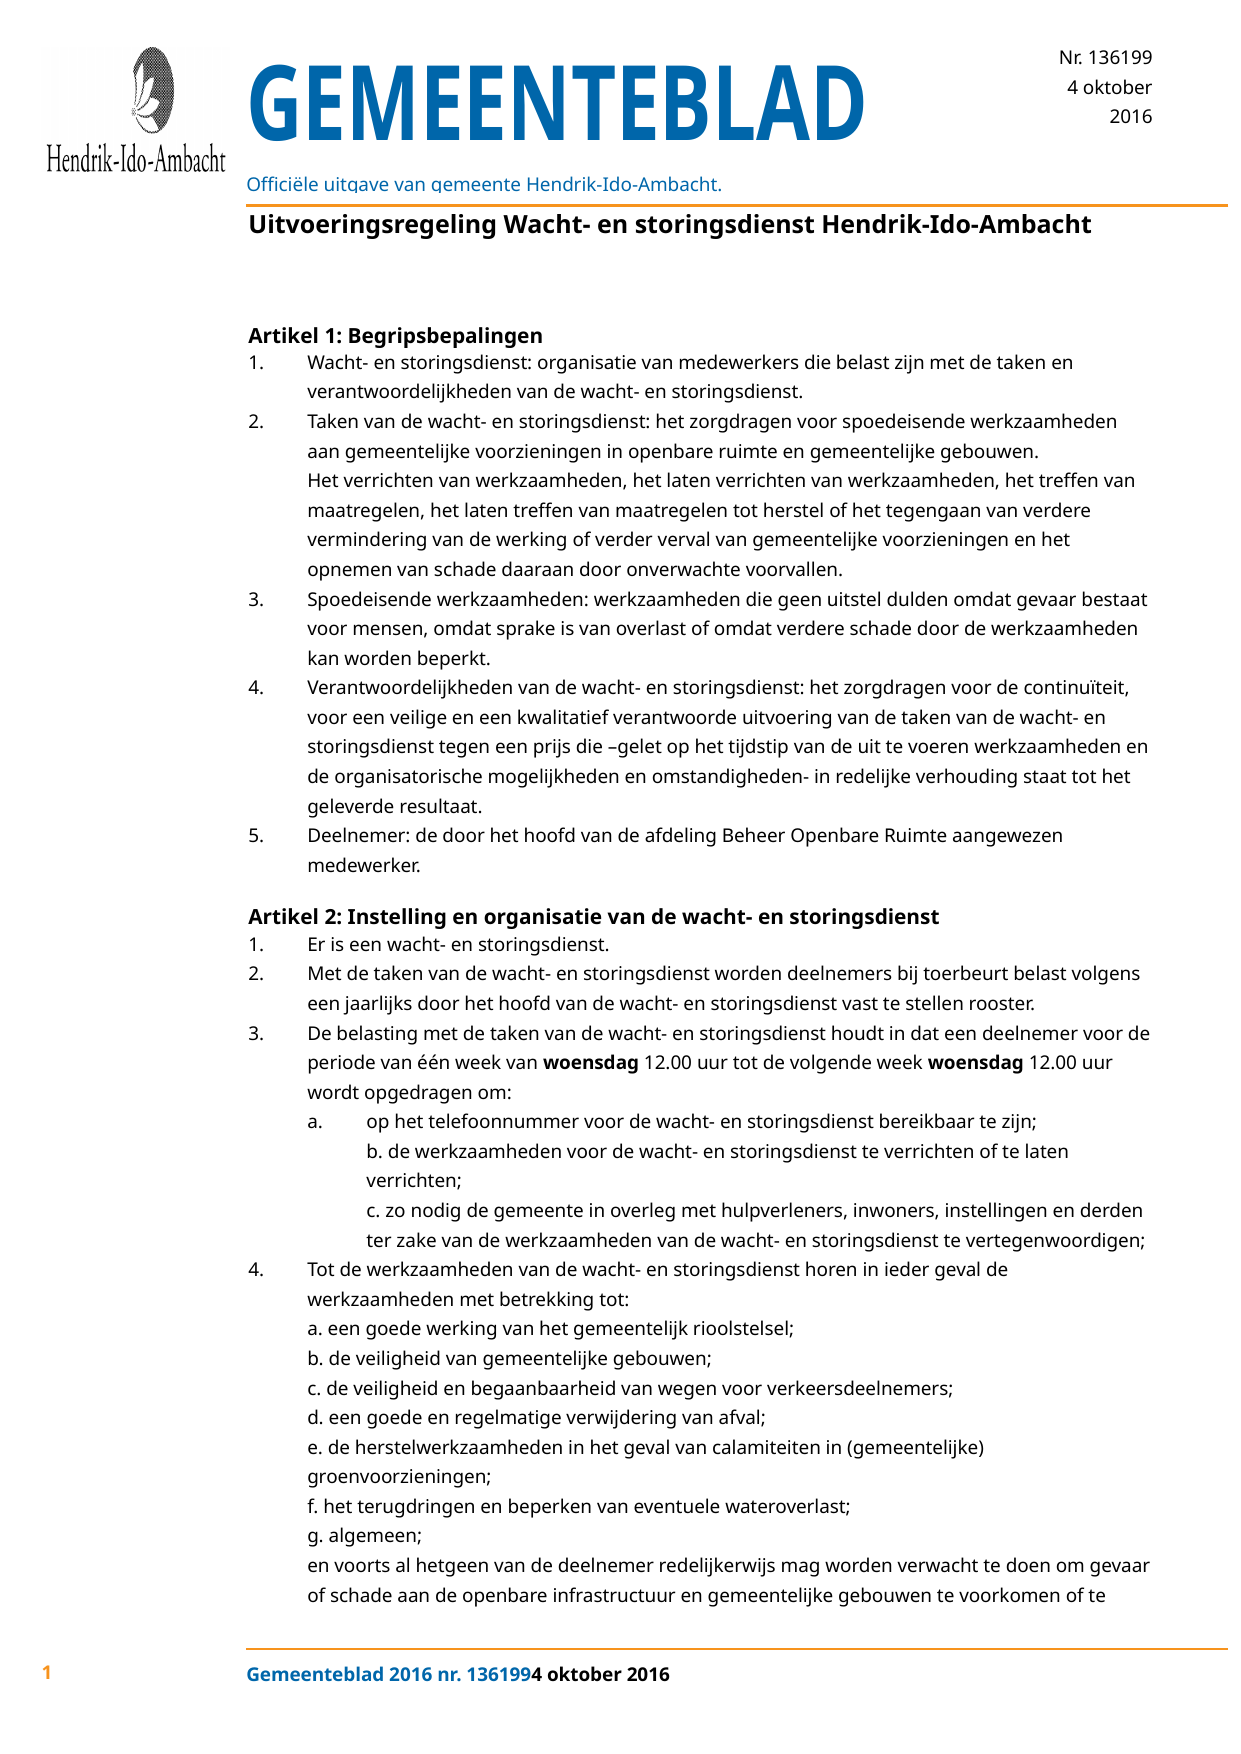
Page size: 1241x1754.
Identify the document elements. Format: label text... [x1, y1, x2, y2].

list Taken van de wacht- en storingsdienst: het zorgdragen voor spoedeisende werkzaamheden aan gemeentelijke voorzieningen in openbare ruimte en gemeentelijke gebouwen. [248, 408, 1152, 464]
list Er is een wacht- en storingsdienst. [248, 931, 1152, 957]
list Deelnemer: de door het hoofd van de afdeling Beheer Openbare Ruimte aangewezen medewerker. [248, 822, 1152, 878]
list Spoedeisende werkzaamheden: werkzaamheden die geen uitstel dulden omdat gevaar bestaat voor mensen, omdat sprake is van overlast of omdat verdere schade door de werkzaamheden kan worden beperkt. [248, 586, 1152, 671]
list f. het terugdringen en beperken van eventuele wateroverlast; [248, 1493, 1152, 1519]
list Met de taken van de wacht- en storingsdienst worden deelnemers bij toerbeurt belast volgens een jaarlijks door het hoofd van de wacht- en storingsdienst vast te stellen rooster. [248, 961, 1152, 1016]
list Wacht- en storingsdienst: organisatie van medewerkers die belast zijn met de taken en verantwoordelijkheden van de wacht- en storingsdienst. [248, 349, 1152, 404]
text Artikel 1: Begripsbepalingen [248, 321, 1152, 349]
list g. algemeen; [248, 1523, 1152, 1548]
list d. een goede en regelmatige verwijdering van afval; [248, 1404, 1152, 1430]
list Het verrichten van werkzaamheden, het laten verrichten van werkzaamheden, het treffen van maatregelen, het laten treffen van maatregelen tot herstel of het tegengaan van verdere vermindering van de werking of verder verval van gemeentelijke voorzieningen en het opnemen van schade daaraan door onverwachte voorvallen. [248, 467, 1152, 582]
list e. de herstelwerkzaamheden in het geval van calamiteiten in (gemeentelijke) [248, 1434, 1152, 1459]
list op het telefoonnummer voor de wacht- en storingsdienst bereikbaar te zijn; [307, 1108, 1152, 1134]
list en voorts al hetgeen van de deelnemer redelijkerwijs mag worden verwacht te doen om gevaar of schade aan de openbare infrastructuur en gemeentelijke gebouwen te voorkomen of te [248, 1552, 1152, 1607]
list c. zo nodig de gemeente in overleg met hulpverleners, inwoners, instellingen en derden ter zake van de werkzaamheden van de wacht- en storingsdienst te vertegenwoordigen; [307, 1197, 1152, 1252]
text Uitvoeringsregeling Wacht- en storingsdienst Hendrik-Ido-Ambacht [248, 207, 1152, 241]
list a. een goede werking van het gemeentelijk rioolstelsel; [248, 1316, 1152, 1341]
list c. de veiligheid en begaanbaarheid van wegen voor verkeersdeelnemers; [248, 1375, 1152, 1400]
list b. de werkzaamheden voor de wacht- en storingsdienst te verrichten of te laten verrichten; [307, 1138, 1152, 1193]
list De belasting met de taken van de wacht- en storingsdienst houdt in dat een deelnemer voor de periode van één week van woensdag 12.00 uur tot de volgende week woensdag 12.00 uur wordt opgedragen om: [248, 1020, 1152, 1104]
list groenvoorzieningen; [248, 1463, 1152, 1489]
list Verantwoordelijkheden van de wacht- en storingsdienst: het zorgdragen voor de continuïteit, voor een veilige en een kwalitatief verantwoorde uitvoering van de taken van de wacht- en storingsdienst tegen een prijs die –gelet op het tijdstip van de uit te voeren werkzaamheden en de organisatorische mogelijkheden en omstandigheden- in redelijke verhouding staat tot het geleverde resultaat. [248, 674, 1152, 819]
text Artikel 2: Instelling en organisatie van de wacht- en storingsdienst [248, 902, 1152, 931]
list b. de veiligheid van gemeentelijke gebouwen; [248, 1345, 1152, 1371]
list Tot de werkzaamheden van de wacht- en storingsdienst horen in ieder geval de werkzaamheden met betrekking tot: [248, 1256, 1152, 1312]
picture [41, 47, 231, 172]
